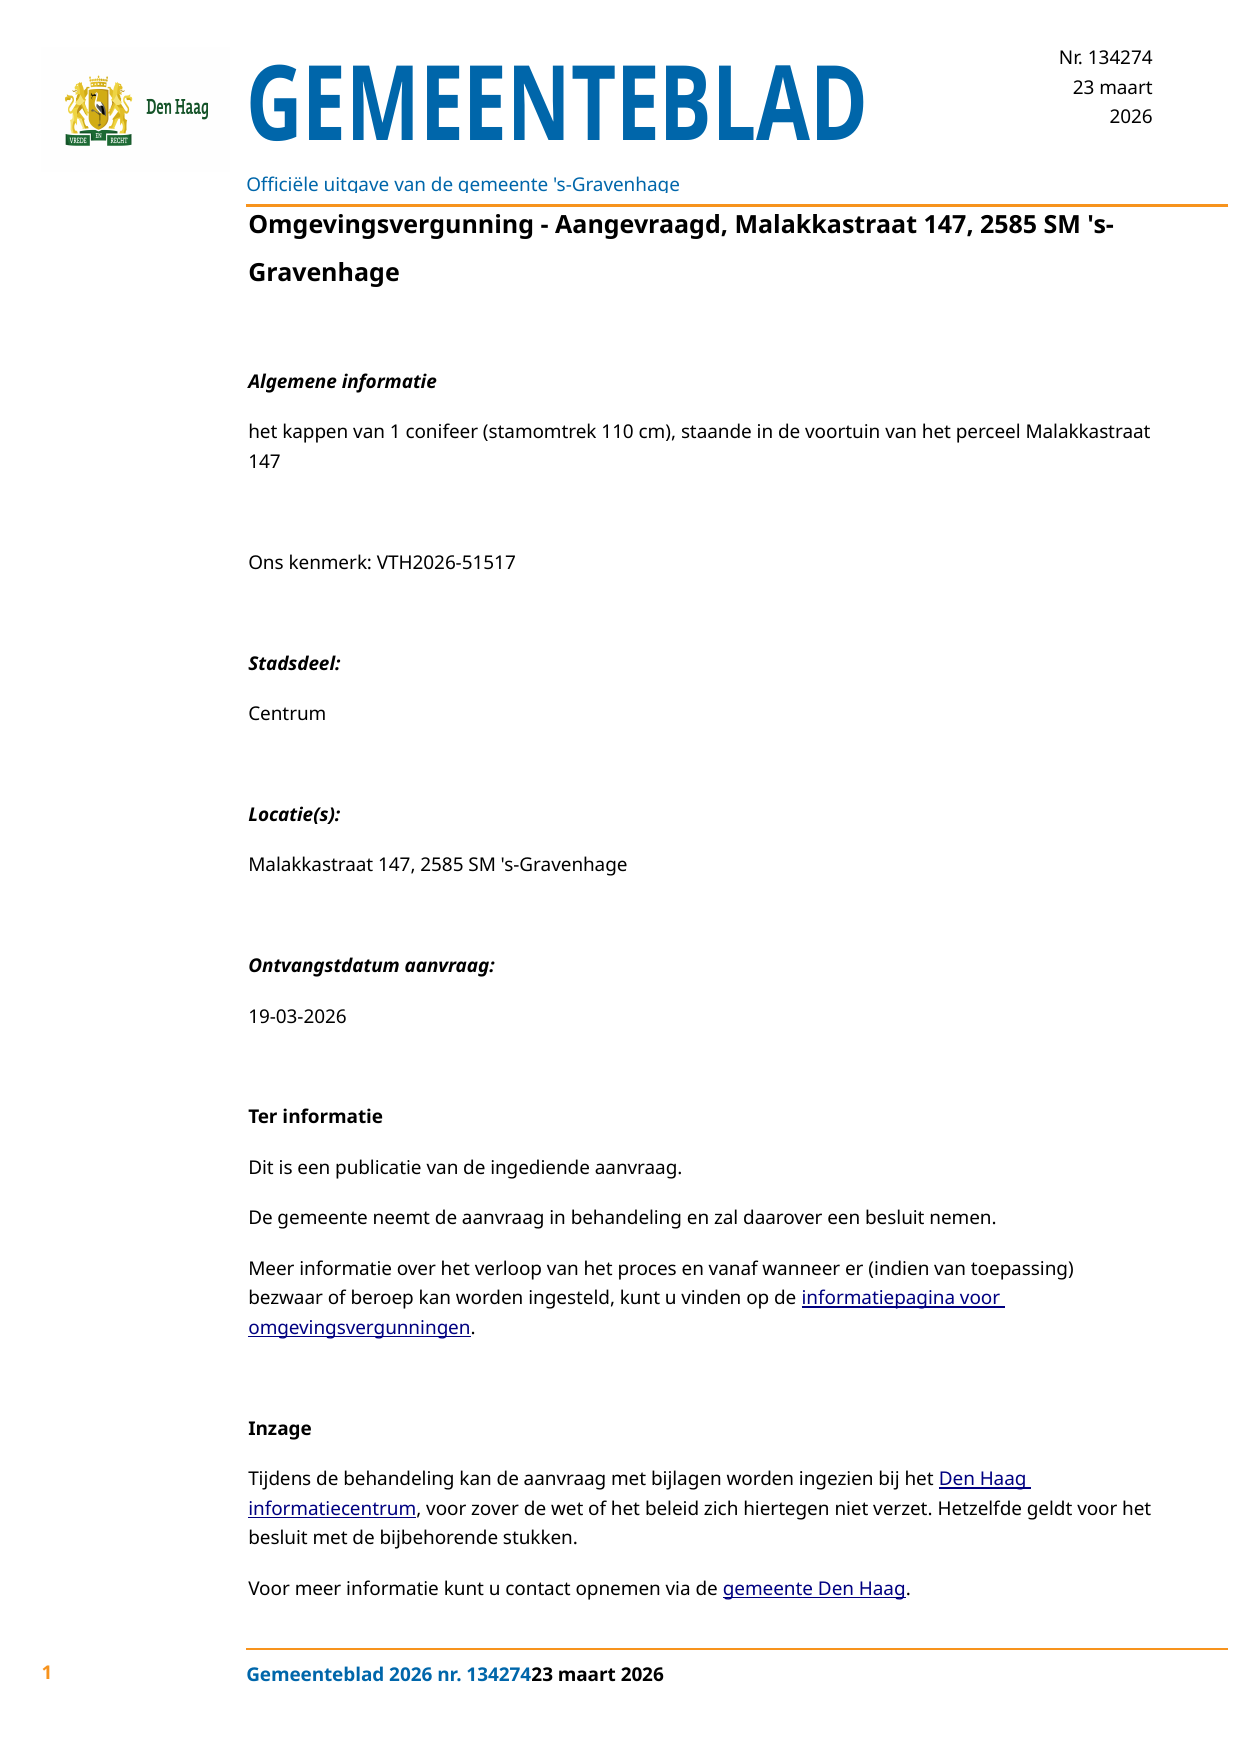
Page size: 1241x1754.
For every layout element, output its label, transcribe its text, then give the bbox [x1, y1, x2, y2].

text Ter informatie [248, 1104, 1152, 1129]
text Algemene informatie [248, 368, 1152, 394]
text Omgevingsvergunning - Aangevraagd, Malakkastraat 147, 2585 SM 's-Gravenhage [248, 207, 1152, 288]
text Dit is een publicatie van de ingediende aanvraag. [248, 1154, 1152, 1180]
picture [41, 47, 231, 172]
text Ons kenmerk: VTH2026-51517 [248, 549, 1152, 575]
text 19-03-2026 [248, 1003, 1152, 1029]
text Voor meer informatie kunt u contact opnemen via de gemeente Den Haag. [248, 1575, 1152, 1601]
text het kappen van 1 conifeer (stamomtrek 110 cm), staande in de voortuin van het perceel Malakkastraat 147 [248, 419, 1152, 474]
text Tijdens de behandeling kan de aanvraag met bijlagen worden ingezien bij het Den Haag informatiecentrum, voor zover de wet of het beleid zich hiertegen niet verzet. Hetzelfde geldt voor het besluit met de bijbehorende stukken. [248, 1465, 1152, 1550]
text Stadsdeel: [248, 650, 1152, 676]
text Malakkastraat 147, 2585 SM 's-Gravenhage [248, 852, 1152, 877]
text Inzage [248, 1415, 1152, 1441]
text Centrum [248, 700, 1152, 726]
text Ontvangstdatum aanvraag: [248, 952, 1152, 978]
text Locatie(s): [248, 801, 1152, 827]
text De gemeente neemt de aanvraag in behandeling en zal daarover een besluit nemen. [248, 1204, 1152, 1230]
text Meer informatie over het verloop van het proces en vanaf wanneer er (indien van toepassing) bezwaar of beroep kan worden ingesteld, kunt u vinden op de informatiepagina voor omgevingsvergunningen. [248, 1255, 1152, 1340]
